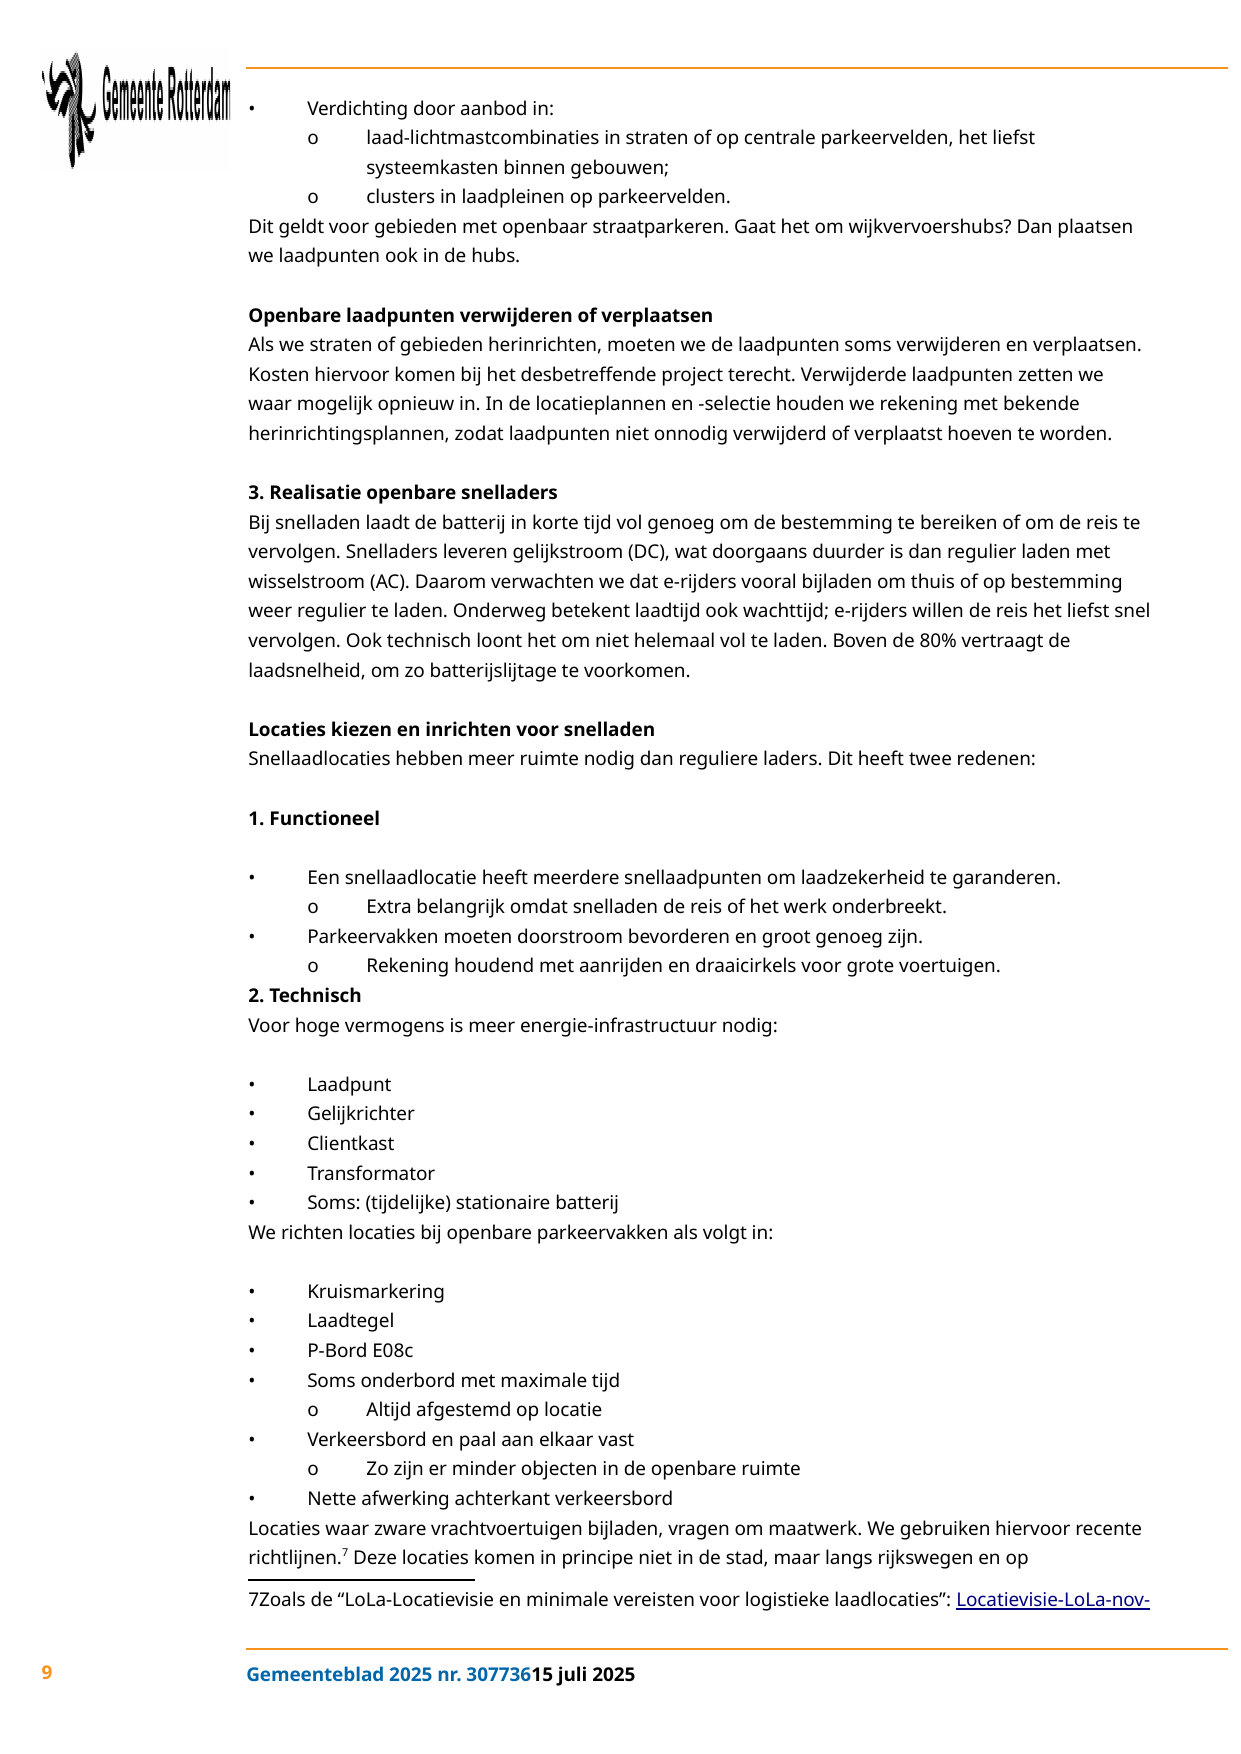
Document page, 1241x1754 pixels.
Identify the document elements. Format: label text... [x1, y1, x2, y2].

list Verdichting door aanbod in: [248, 95, 1152, 121]
text 3. Realisatie openbare snelladers [248, 479, 1152, 505]
text Zoals de “LoLa-Locatievisie en minimale vereisten voor logistieke laadlocaties”: Locatievisie-LoLa-nov- [248, 1586, 1152, 1612]
list laad-lichtmastcombinaties in straten of op centrale parkeervelden, het liefst systeemkasten binnen gebouwen; [307, 124, 1152, 180]
list Rekening houdend met aanrijden en draaicirkels voor grote voertuigen. [307, 953, 1152, 978]
list Transformator [248, 1160, 1152, 1186]
list Clientkast [248, 1130, 1152, 1156]
text We richten locaties bij openbare parkeervakken als volgt in: [248, 1219, 1152, 1245]
list Kruismarkering [248, 1278, 1152, 1304]
list Soms: (tijdelijke) stationaire batterij [248, 1189, 1152, 1215]
list P-Bord E08c [248, 1337, 1152, 1363]
list Gelijkrichter [248, 1101, 1152, 1126]
list Soms onderbord met maximale tijd [248, 1367, 1152, 1393]
text Bij snelladen laadt de batterij in korte tijd vol genoeg om de bestemming te bereiken of om de reis te vervolgen. Snelladers leveren gelijkstroom (DC), wat doorgaans duurder is dan regulier laden met wisselstroom (AC). Daarom verwachten we dat e-rijders vooral bijladen om thuis of op bestemming weer regulier te laden. Onderweg betekent laadtijd ook wachttijd; e-rijders willen de reis het liefst snel vervolgen. Ook technisch loont het om niet helemaal vol te laden. Boven de 80% vertraagt de laadsnelheid, om zo batterijslijtage te voorkomen. [248, 509, 1152, 683]
text Locaties kiezen en inrichten voor snelladen [248, 716, 1152, 742]
text Openbare laadpunten verwijderen of verplaatsen [248, 302, 1152, 328]
list Altijd afgestemd op locatie [307, 1396, 1152, 1422]
list Laadpunt [248, 1071, 1152, 1097]
list Verkeersbord en paal aan elkaar vast [248, 1426, 1152, 1452]
text Snellaadlocaties hebben meer ruimte nodig dan reguliere laders. Dit heeft twee redenen: [248, 746, 1152, 771]
text Locaties waar zware vrachtvoertuigen bijladen, vragen om maatwerk. We gebruiken hiervoor recente richtlijnen. Deze locaties komen in principe niet in de stad, maar langs rijkswegen en op [248, 1515, 1152, 1570]
list Laadtegel [248, 1308, 1152, 1333]
text Dit geldt voor gebieden met openbaar straatparkeren. Gaat het om wijkvervoershubs? Dan plaatsen we laadpunten ook in de hubs. [248, 213, 1152, 268]
text Als we straten of gebieden herinrichten, moeten we de laadpunten soms verwijderen en verplaatsen. Kosten hiervoor komen bij het desbetreffende project terecht. Verwijderde laadpunten zetten we waar mogelijk opnieuw in. In de locatieplannen en -selectie houden we rekening met bekende herinrichtingsplannen, zodat laadpunten niet onnodig verwijderd of verplaatst hoeven te worden. [248, 331, 1152, 446]
list Extra belangrijk omdat snelladen de reis of het werk onderbreekt. [307, 893, 1152, 919]
text 1. Functioneel [248, 805, 1152, 831]
list Een snellaadlocatie heeft meerdere snellaadpunten om laadzekerheid te garanderen. [248, 864, 1152, 890]
list Nette afwerking achterkant verkeersbord [248, 1485, 1152, 1511]
text 2. Technisch [248, 982, 1152, 1008]
picture [41, 47, 231, 172]
list Zo zijn er minder objecten in de openbare ruimte [307, 1456, 1152, 1481]
list Parkeervakken moeten doorstroom bevorderen en groot genoeg zijn. [248, 923, 1152, 949]
list clusters in laadpleinen op parkeervelden. [307, 183, 1152, 209]
text Voor hoge vermogens is meer energie-infrastructuur nodig: [248, 1012, 1152, 1038]
